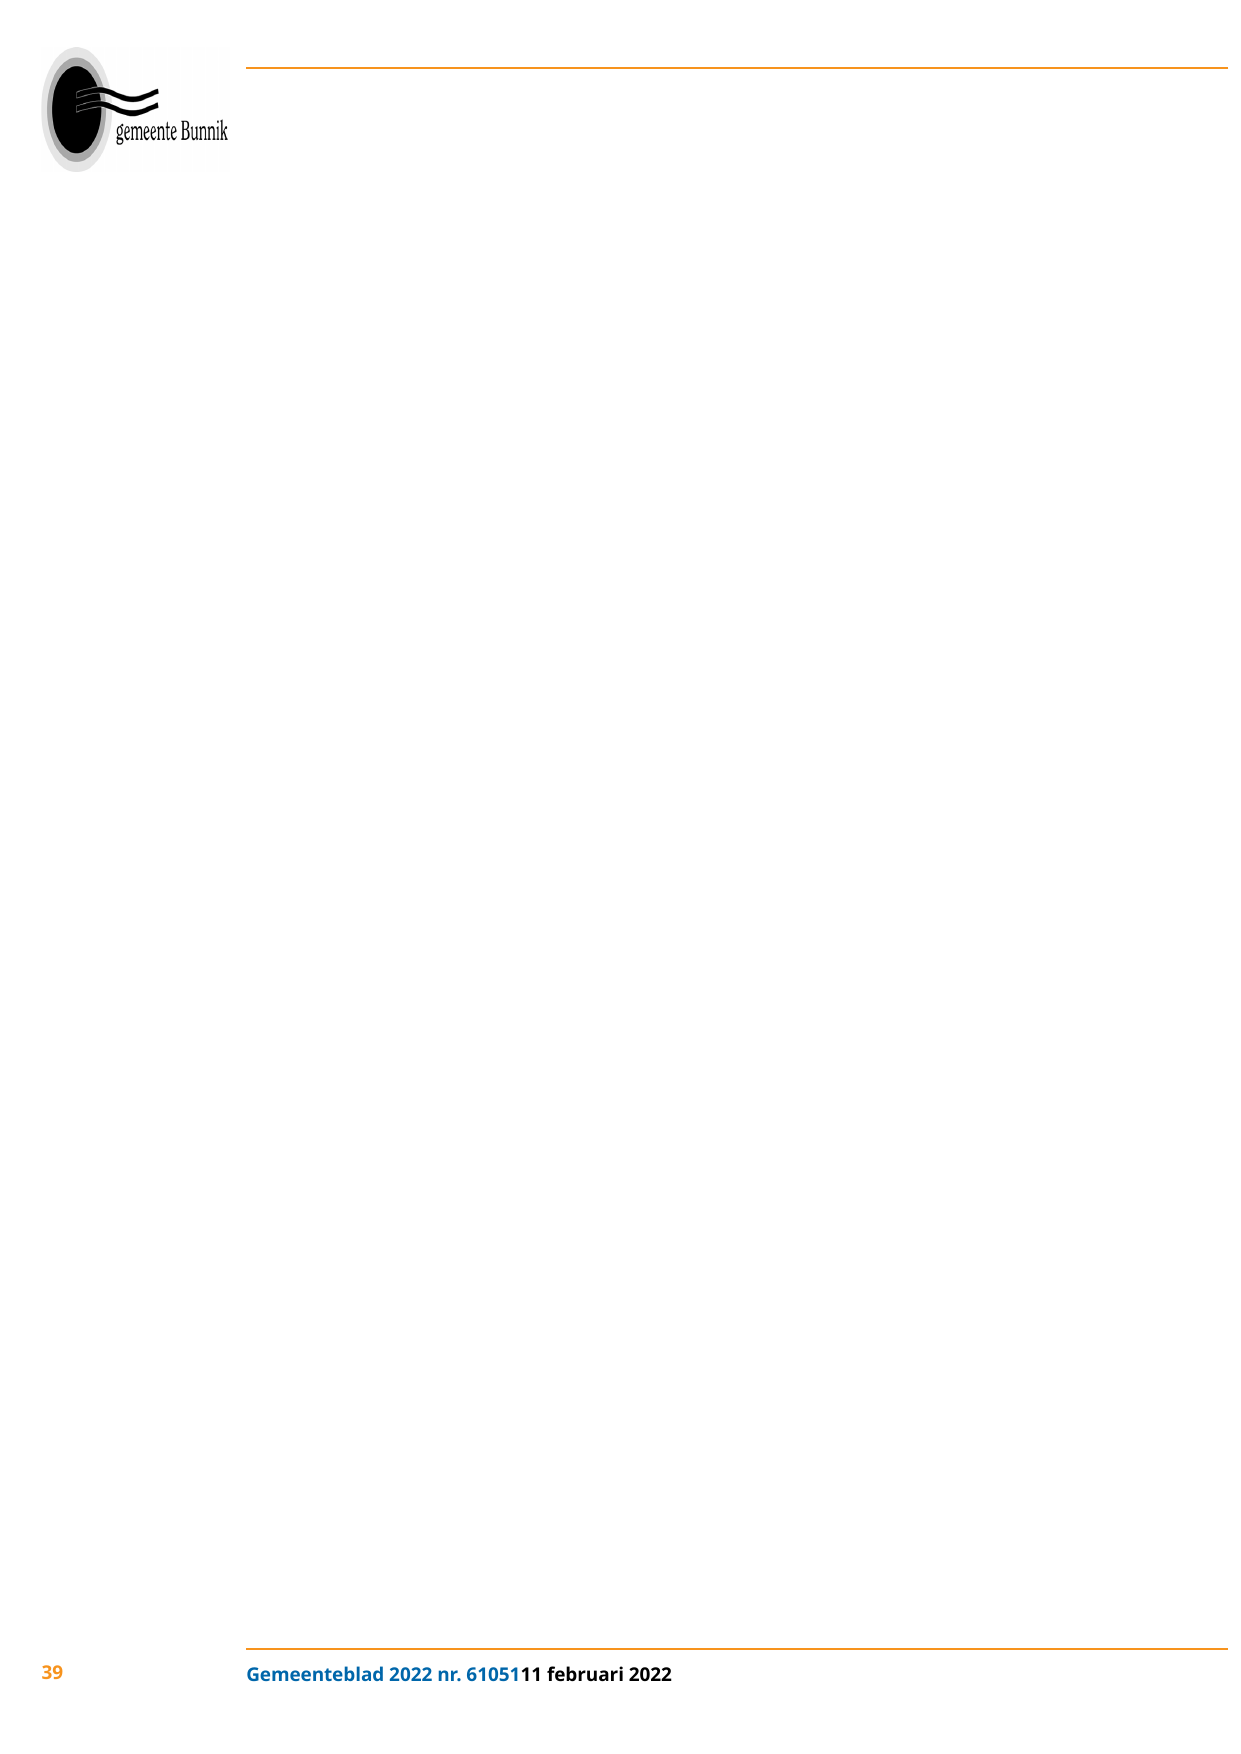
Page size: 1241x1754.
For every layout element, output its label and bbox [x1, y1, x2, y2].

picture [41, 47, 231, 172]
